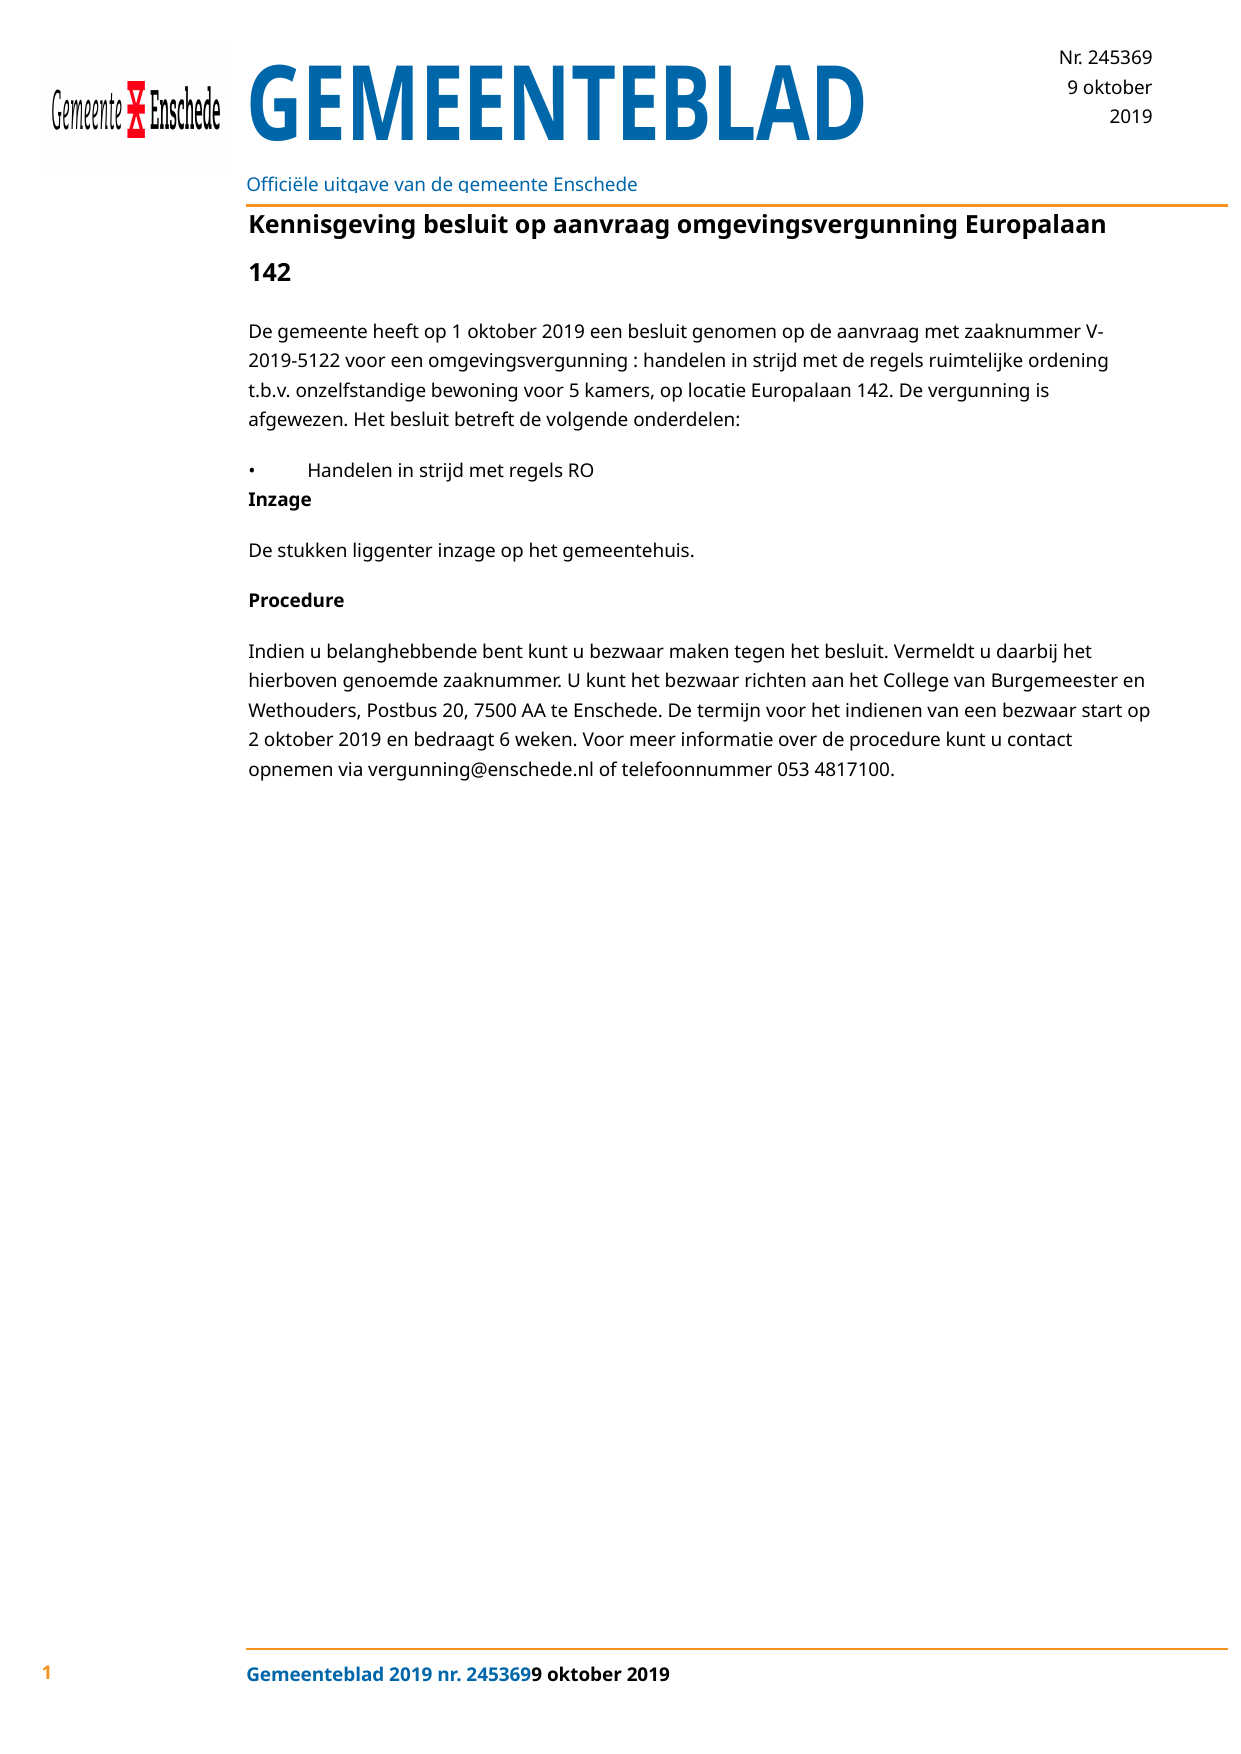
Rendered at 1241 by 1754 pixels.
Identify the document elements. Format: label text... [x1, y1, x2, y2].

text Indien u belanghebbende bent kunt u bezwaar maken tegen het besluit. Vermeldt u daarbij het hierboven genoemde zaaknummer. U kunt het bezwaar richten aan het College van Burgemees­ter en Wethouders, Postbus 20, 7500 AA te Enschede. De termijn voor het indienen van een bezwaar start op 2 oktober 2019 en bedraagt 6 weken. Voor meer informatie over de procedure kunt u contact opnemen via vergunning@enschede.nl of telefoonnummer 053 4817100. [248, 638, 1152, 782]
text De gemeente heeft op 1 oktober 2019 een besluit genomen op de aanvraag met zaaknummer V-2019-5122 voor een omgevingsvergunning : handelen in strijd met de regels ruimtelijke ordening t.b.v. onzelfstandige bewoning voor 5 kamers, op locatie Europalaan 142. De vergunning is afgewezen. Het besluit betreft de volgende onderdelen: [248, 318, 1152, 432]
text Inzage [248, 487, 1152, 512]
text Procedure [248, 587, 1152, 613]
picture [41, 47, 231, 172]
text De stukken liggenter inzage op het gemeentehuis. [248, 537, 1152, 563]
list Handelen in strijd met regels RO [248, 457, 1152, 483]
text Kennisgeving besluit op aanvraag omgevingsvergunning Europalaan 142 [248, 207, 1152, 288]
